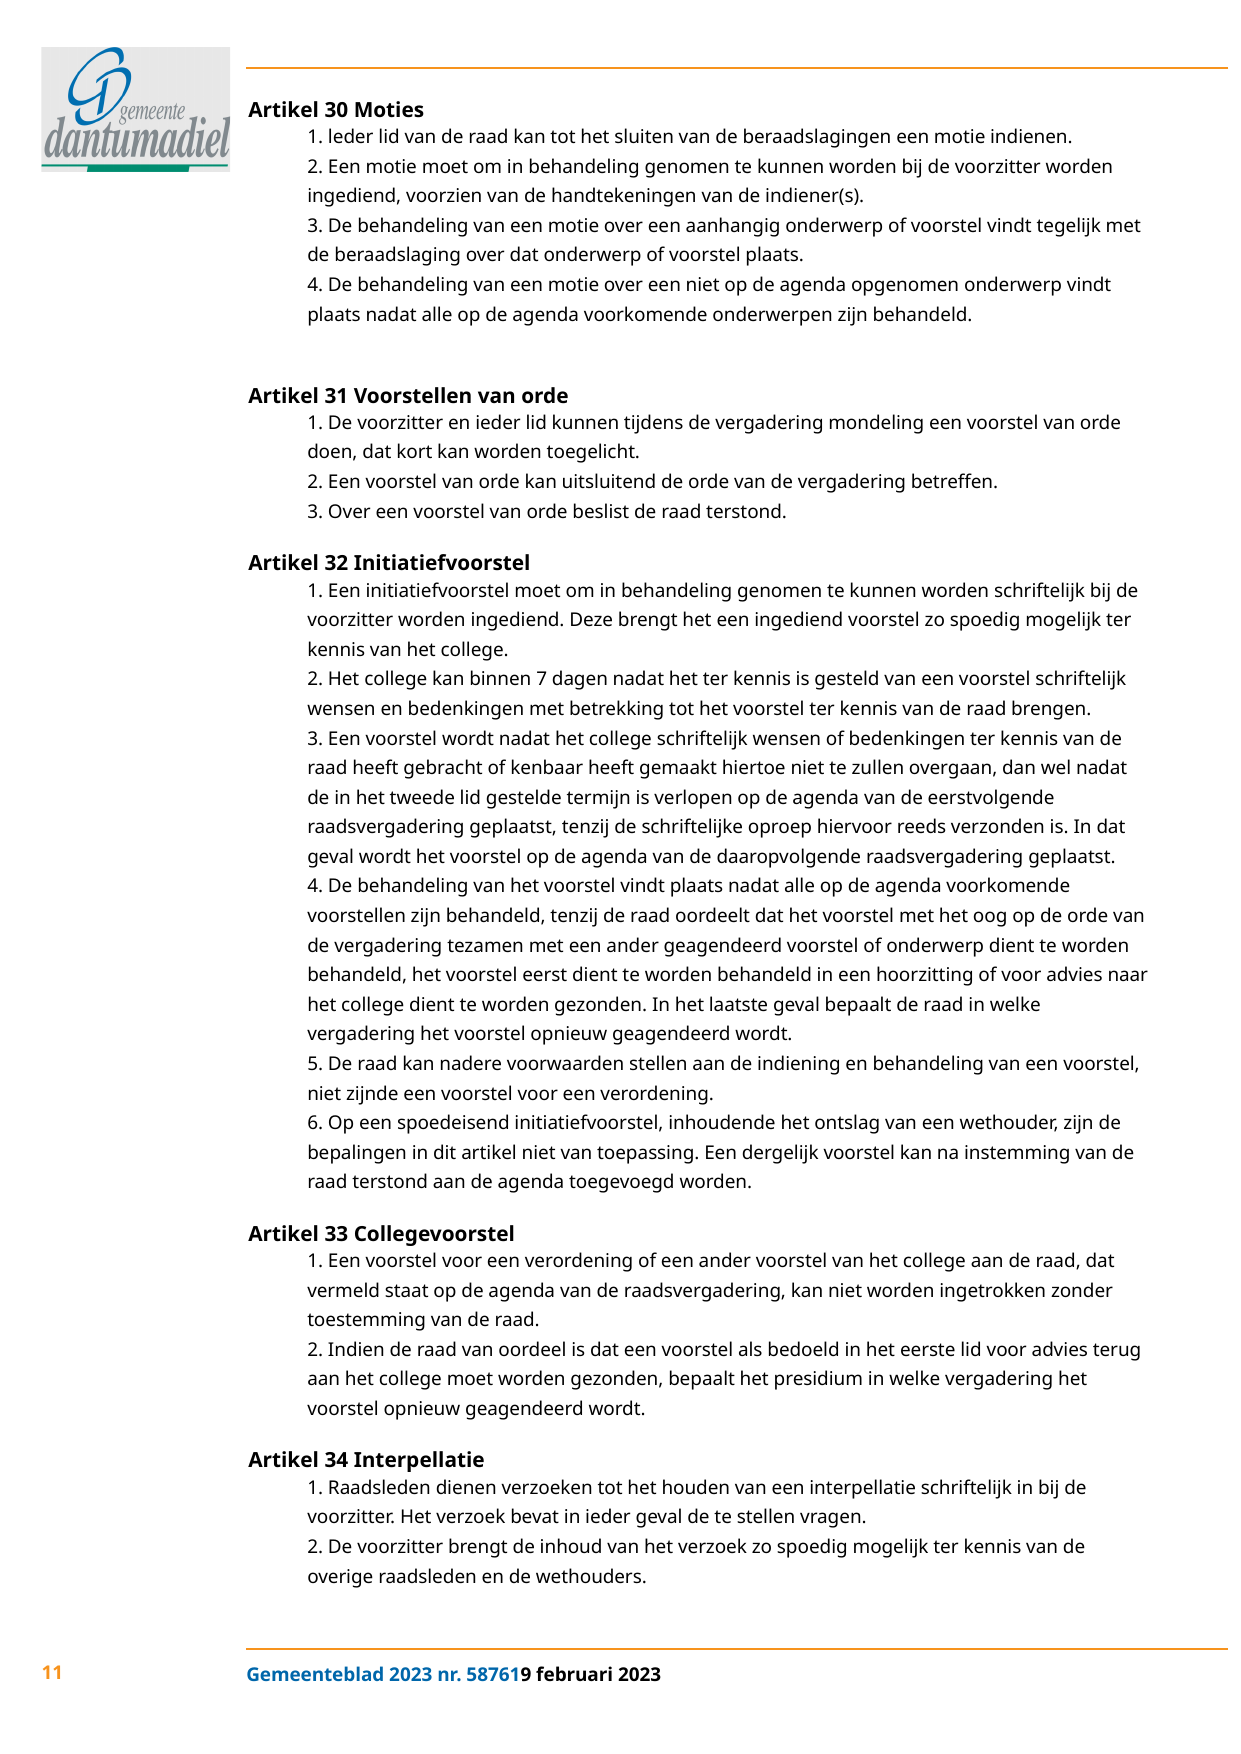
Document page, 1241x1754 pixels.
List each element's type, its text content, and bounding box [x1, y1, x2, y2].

text Artikel 34 Interpellatie [248, 1446, 1152, 1474]
list 1. De voorzitter en ieder lid kunnen tijdens de vergadering mondeling een voorstel van orde doen, dat kort kan worden toegelicht. [248, 409, 1152, 464]
list 1. Een voorstel voor een verordening of een ander voorstel van het college aan de raad, dat vermeld staat op de agenda van de raadsvergadering, kan niet worden ingetrokken zonder toestemming van de raad. [248, 1247, 1152, 1332]
list 3. De behandeling van een motie over een aanhangig onderwerp of voorstel vindt tegelijk met de beraadslaging over dat onderwerp of voorstel plaats. [248, 212, 1152, 267]
list 3. Een voorstel wordt nadat het college schriftelijk wensen of bedenkingen ter kennis van de raad heeft gebracht of kenbaar heeft gemaakt hiertoe niet te zullen overgaan, dan wel nadat de in het tweede lid gestelde termijn is verlopen op de agenda van de eerstvolgende raadsvergadering geplaatst, tenzij de schriftelijke oproep hiervoor reeds verzonden is. In dat geval wordt het voorstel op de agenda van de daaropvolgende raadsvergadering geplaatst. [248, 725, 1152, 869]
text Artikel 33 Collegevoorstel [248, 1219, 1152, 1247]
list 2. De voorzitter brengt de inhoud van het verzoek zo spoedig mogelijk ter kennis van de overige raadsleden en de wethouders. [248, 1533, 1152, 1588]
list 5. De raad kan nadere voorwaarden stellen aan de indiening en behandeling van een voorstel, niet zijnde een voorstel voor een verordening. [248, 1050, 1152, 1105]
list 3. Over een voorstel van orde beslist de raad terstond. [248, 498, 1152, 524]
list 1. Een initiatiefvoorstel moet om in behandeling genomen te kunnen worden schriftelijk bij de voorzitter worden ingediend. Deze brengt het een ingediend voorstel zo spoedig mogelijk ter kennis van het college. [248, 577, 1152, 662]
list 4. De behandeling van het voorstel vindt plaats nadat alle op de agenda voorkomende voorstellen zijn behandeld, tenzij de raad oordeelt dat het voorstel met het oog op de orde van de vergadering tezamen met een ander geagendeerd voorstel of onderwerp dient te worden behandeld, het voorstel eerst dient te worden behandeld in een hoorzitting of voor advies naar het college dient te worden gezonden. In het laatste geval bepaalt de raad in welke vergadering het voorstel opnieuw geagendeerd wordt. [248, 873, 1152, 1046]
picture [41, 47, 231, 172]
text Artikel 31 Voorstellen van orde [248, 381, 1152, 409]
list 2. Indien de raad van oordeel is dat een voorstel als bedoeld in het eerste lid voor advies terug aan het college moet worden gezonden, bepaalt het presidium in welke vergadering het voorstel opnieuw geagendeerd wordt. [248, 1336, 1152, 1421]
text Artikel 30 Moties [248, 95, 1152, 123]
list 2. Een voorstel van orde kan uitsluitend de orde van de vergadering betreffen. [248, 468, 1152, 494]
list 6. Op een spoedeisend initiatiefvoorstel, inhoudende het ontslag van een wethouder, zijn de bepalingen in dit artikel niet van toepassing. Een dergelijk voorstel kan na instemming van de raad terstond aan de agenda toegevoegd worden. [248, 1109, 1152, 1194]
list 1. Raadsleden dienen verzoeken tot het houden van een interpellatie schriftelijk in bij de voorzitter. Het verzoek bevat in ieder geval de te stellen vragen. [248, 1474, 1152, 1529]
text Artikel 32 Initiatiefvoorstel [248, 548, 1152, 577]
list 2. Het college kan binnen 7 dagen nadat het ter kennis is gesteld van een voorstel schriftelijk wensen en bedenkingen met betrekking tot het voorstel ter kennis van de raad brengen. [248, 666, 1152, 721]
list 2. Een motie moet om in behandeling genomen te kunnen worden bij de voorzitter worden ingediend, voorzien van de handtekeningen van de indiener(s). [248, 153, 1152, 208]
list 1. leder lid van de raad kan tot het sluiten van de beraadslagingen een motie indienen. [248, 123, 1152, 149]
list 4. De behandeling van een motie over een niet op de agenda opgenomen onderwerp vindt plaats nadat alle op de agenda voorkomende onderwerpen zijn behandeld. [248, 271, 1152, 326]
